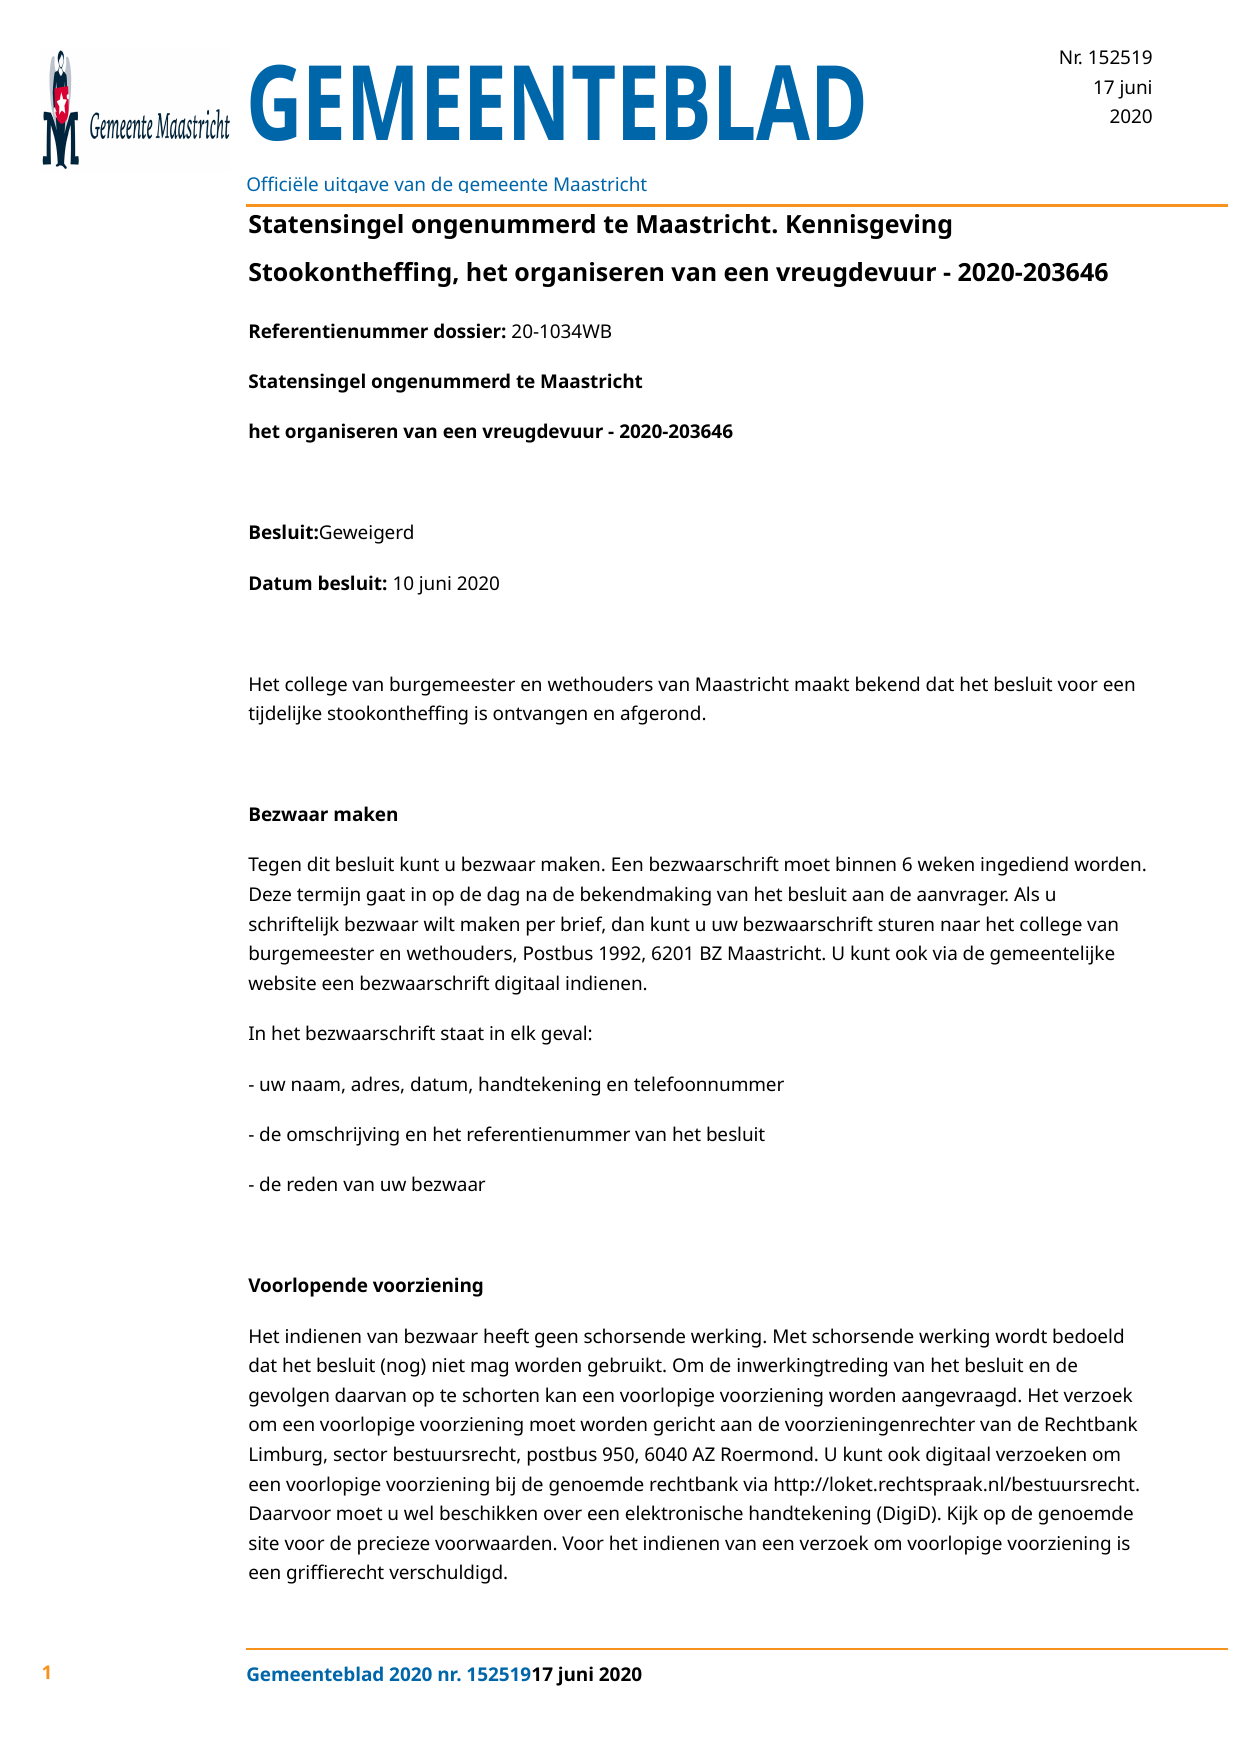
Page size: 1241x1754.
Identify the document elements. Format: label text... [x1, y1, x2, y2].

text - uw naam, adres, datum, handtekening en telefoonnummer [248, 1071, 1152, 1097]
picture [41, 47, 231, 172]
text Statensingel ongenummerd te Maastricht. Kennisgeving Stookontheffing, het organiseren van een vreugdevuur - 2020-203646 [248, 207, 1152, 288]
text Het indienen van bezwaar heeft geen schorsende werking. Met schorsende werking wordt bedoeld dat het besluit (nog) niet mag worden gebruikt. Om de inwerkingtreding van het besluit en de gevolgen daarvan op te schorten kan een voorlopige voorziening worden aangevraagd. Het verzoek om een voorlopige voorziening moet worden gericht aan de voorzieningenrechter van de Rechtbank Limburg, sector bestuursrecht, postbus 950, 6040 AZ Roermond. U kunt ook digitaal verzoeken om een voorlopige voorziening bij de genoemde rechtbank via http://loket.rechtspraak.nl/bestuursrecht. Daarvoor moet u wel beschikken over een elektronische handtekening (DigiD). Kijk op de genoemde site voor de precieze voorwaarden. Voor het indienen van een verzoek om voorlopige voorziening is een griffierecht verschuldigd. [248, 1323, 1152, 1585]
text Referentienummer dossier: 20-1034WB [248, 318, 1152, 344]
text Het college van burgemeester en wethouders van Maastricht maakt bekend dat het besluit voor een tijdelijke stookontheffing is ontvangen en afgerond. [248, 671, 1152, 726]
text het organiseren van een vreugdevuur - 2020-203646 [248, 419, 1152, 444]
text Tegen dit besluit kunt u bezwaar maken. Een bezwaarschrift moet binnen 6 weken ingediend worden. Deze termijn gaat in op de dag na de bekendmaking van het besluit aan de aanvrager. Als u schriftelijk bezwaar wilt maken per brief, dan kunt u uw bezwaarschrift sturen naar het college van burgemeester en wethouders, Postbus 1992, 6201 BZ Maastricht. U kunt ook via de gemeentelijke website een bezwaarschrift digitaal indienen. [248, 852, 1152, 996]
text Bezwaar maken [248, 801, 1152, 827]
text Voorlopende voorziening [248, 1272, 1152, 1298]
text Statensingel ongenummerd te Maastricht [248, 368, 1152, 394]
text - de reden van uw bezwaar [248, 1172, 1152, 1197]
text - de omschrijving en het referentienummer van het besluit [248, 1121, 1152, 1147]
text In het bezwaarschrift staat in elk geval: [248, 1020, 1152, 1046]
text Datum besluit: 10 juni 2020 [248, 570, 1152, 596]
text Besluit:Geweigerd [248, 519, 1152, 545]
